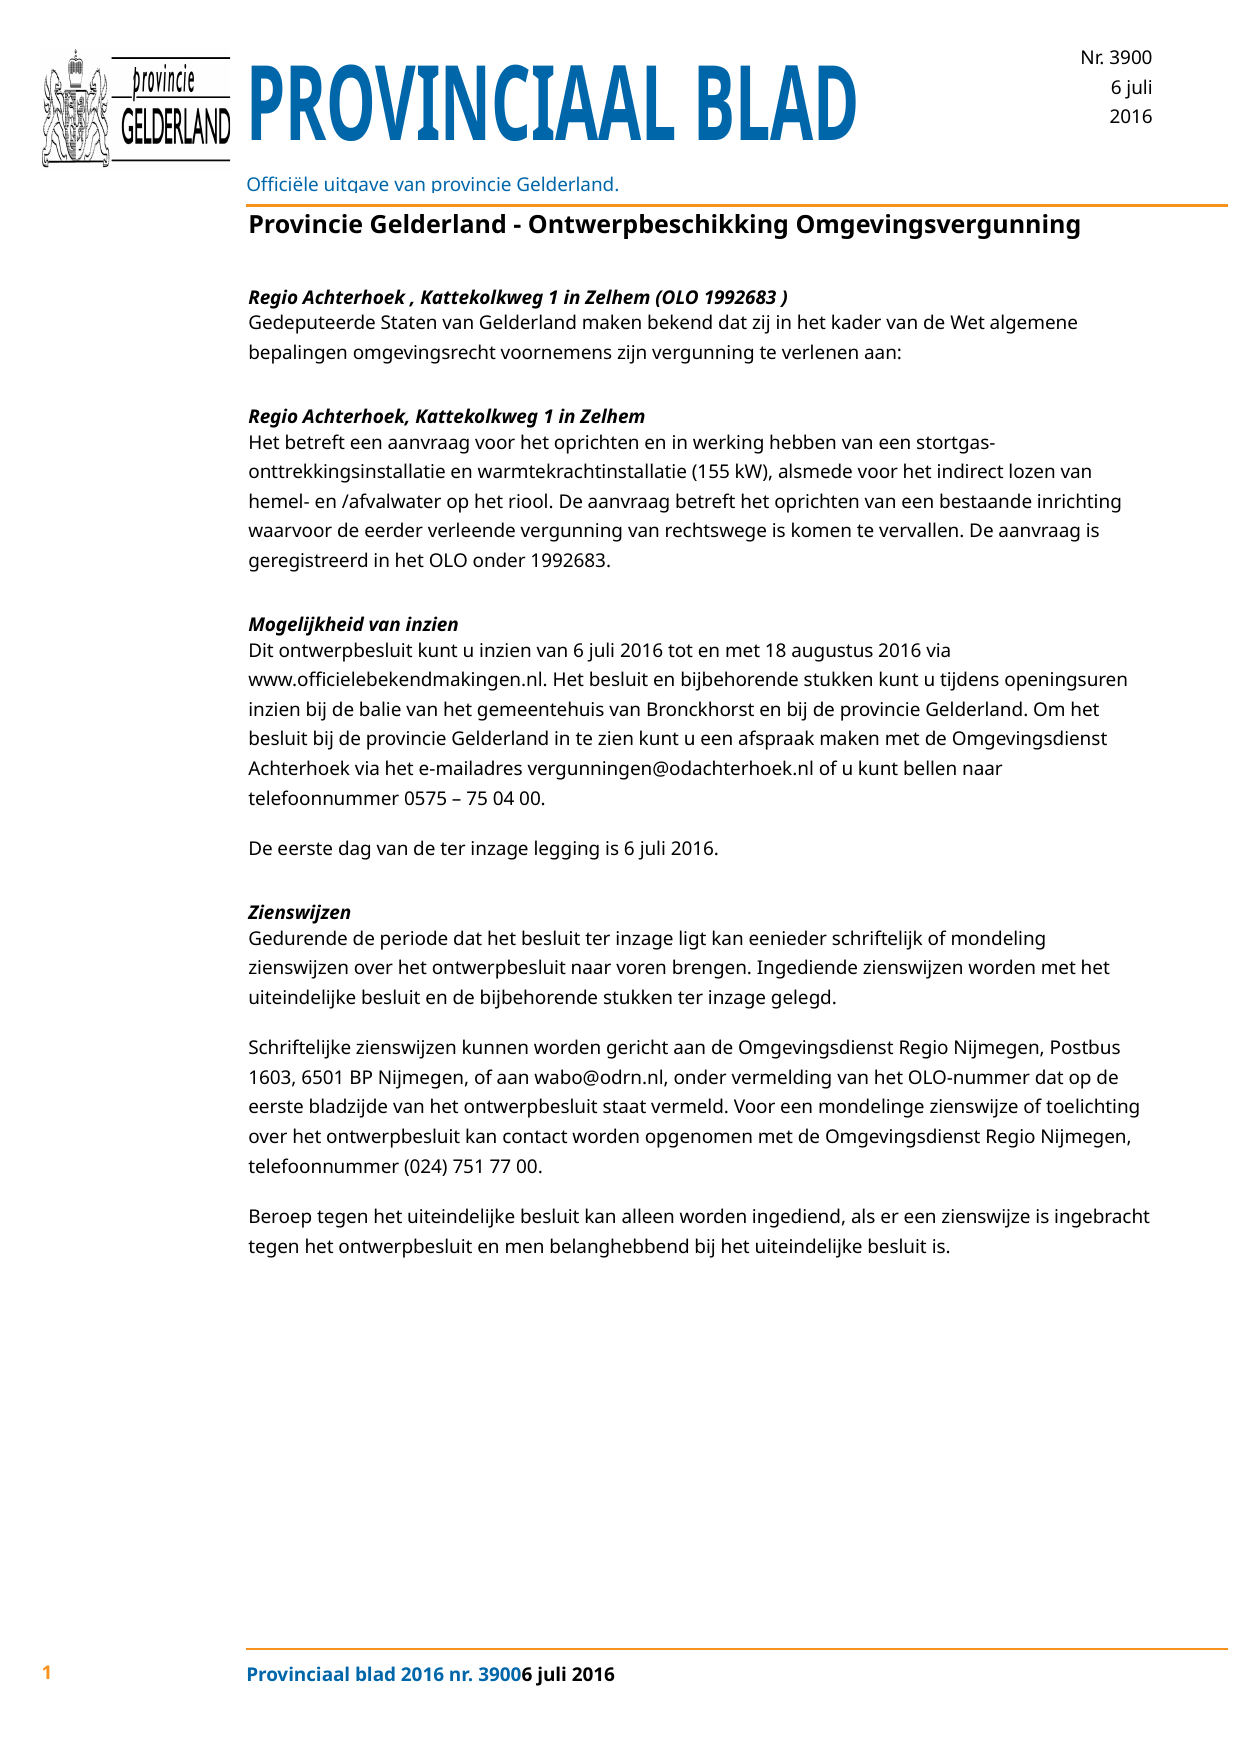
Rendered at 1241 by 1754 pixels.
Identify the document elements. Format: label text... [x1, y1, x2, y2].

picture [41, 47, 231, 172]
text Beroep tegen het uiteindelijke besluit kan alleen worden ingediend, als er een zienswijze is ingebracht tegen het ontwerpbesluit en men belanghebbend bij het uiteindelijke besluit is. [248, 1203, 1152, 1258]
text Provincie Gelderland - Ontwerpbeschikking Omgevingsvergunning [248, 207, 1152, 241]
text Dit ontwerpbesluit kunt u inzien van 6 juli 2016 tot en met 18 augustus 2016 via www.officielebekendmakingen.nl. Het besluit en bijbehorende stukken kunt u tijdens openingsuren inzien bij de balie van het gemeentehuis van Bronckhorst en bij de provincie Gelderland. Om het besluit bij de provincie Gelderland in te zien kunt u een afspraak maken met de Omgevingsdienst Achterhoek via het e-mailadres vergunningen@odachterhoek.nl of u kunt bellen naar telefoonnummer 0575 – 75 04 00. [248, 637, 1152, 811]
text Mogelijkheid van inzien [248, 611, 1152, 637]
text Schriftelijke zienswijzen kunnen worden gericht aan de Omgevingsdienst Regio Nijmegen, Postbus 1603, 6501 BP Nijmegen, of aan wabo@odrn.nl, onder vermelding van het OLO-nummer dat op de eerste bladzijde van het ontwerpbesluit staat vermeld. Voor een mondelinge zienswijze of toelichting over het ontwerpbesluit kan contact worden opgenomen met de Omgevingsdienst Regio Nijmegen, telefoonnummer (024) 751 77 00. [248, 1034, 1152, 1178]
text Regio Achterhoek , Kattekolkweg 1 in Zelhem (OLO 1992683 ) [248, 284, 1152, 309]
text De eerste dag van de ter inzage legging is 6 juli 2016. [248, 835, 1152, 861]
text Regio Achterhoek, Kattekolkweg 1 in Zelhem [248, 403, 1152, 429]
text Het betreft een aanvraag voor het oprichten en in werking hebben van een stortgas-onttrekkingsinstallatie en warmtekrachtinstallatie (155 kW), alsmede voor het indirect lozen van hemel- en /afvalwater op het riool. De aanvraag betreft het oprichten van een bestaande inrichting waarvoor de eerder verleende vergunning van rechtswege is komen te vervallen. De aanvraag is geregistreerd in het OLO onder 1992683. [248, 429, 1152, 573]
text Gedurende de periode dat het besluit ter inzage ligt kan eenieder schriftelijk of mondeling zienswijzen over het ontwerpbesluit naar voren brengen. Ingediende zienswijzen worden met het uiteindelijke besluit en de bijbehorende stukken ter inzage gelegd. [248, 925, 1152, 1010]
text Gedeputeerde Staten van Gelderland maken bekend dat zij in het kader van de Wet algemene bepalingen omgevingsrecht voornemens zijn vergunning te verlenen aan: [248, 309, 1152, 365]
text Zienswijzen [248, 899, 1152, 925]
